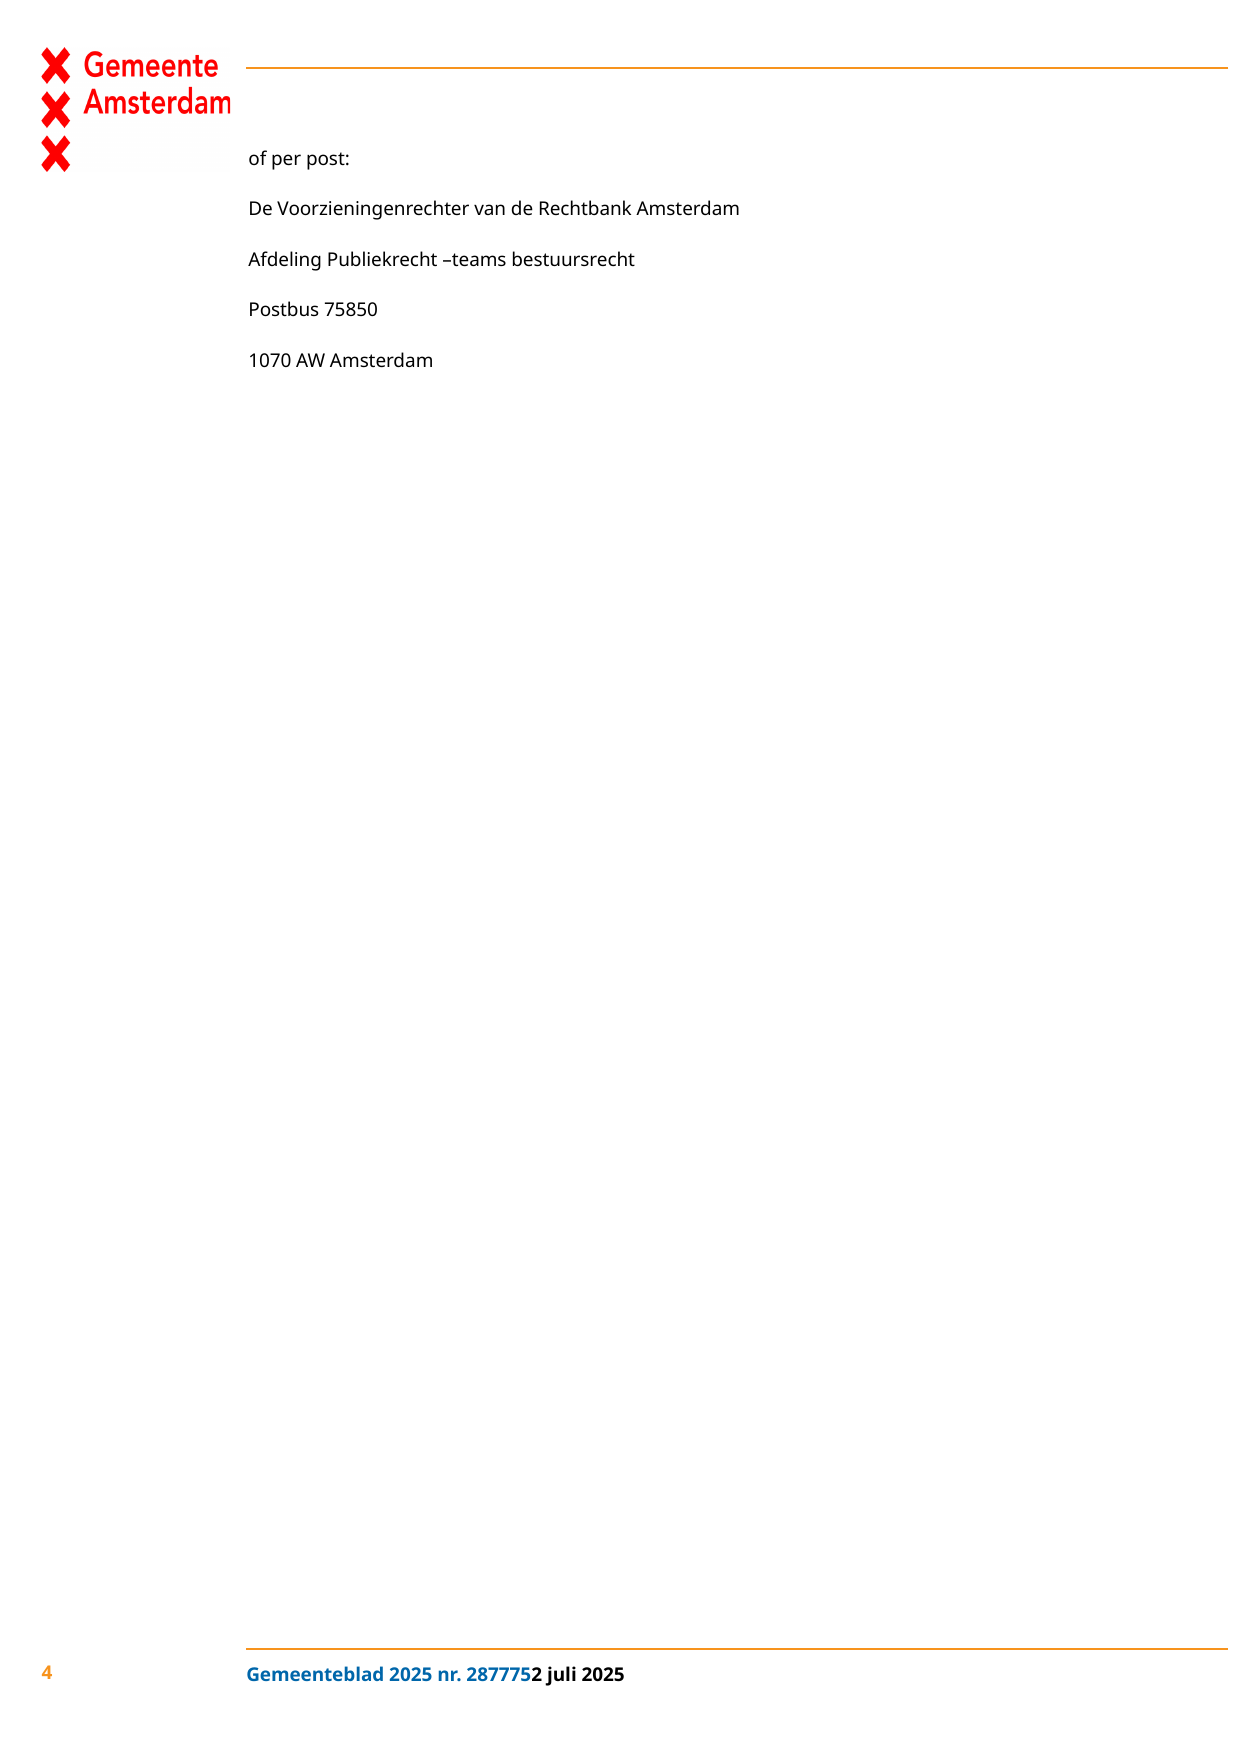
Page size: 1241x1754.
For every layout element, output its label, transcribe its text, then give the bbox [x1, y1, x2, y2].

picture [41, 47, 231, 172]
text Afdeling Publiekrecht –teams bestuursrecht [248, 246, 1152, 272]
text 1070 AW Amsterdam [248, 347, 1152, 373]
text De Voorzieningenrechter van de Rechtbank Amsterdam [248, 196, 1152, 221]
text Postbus 75850 [248, 296, 1152, 322]
text of per post: [248, 145, 1152, 171]
